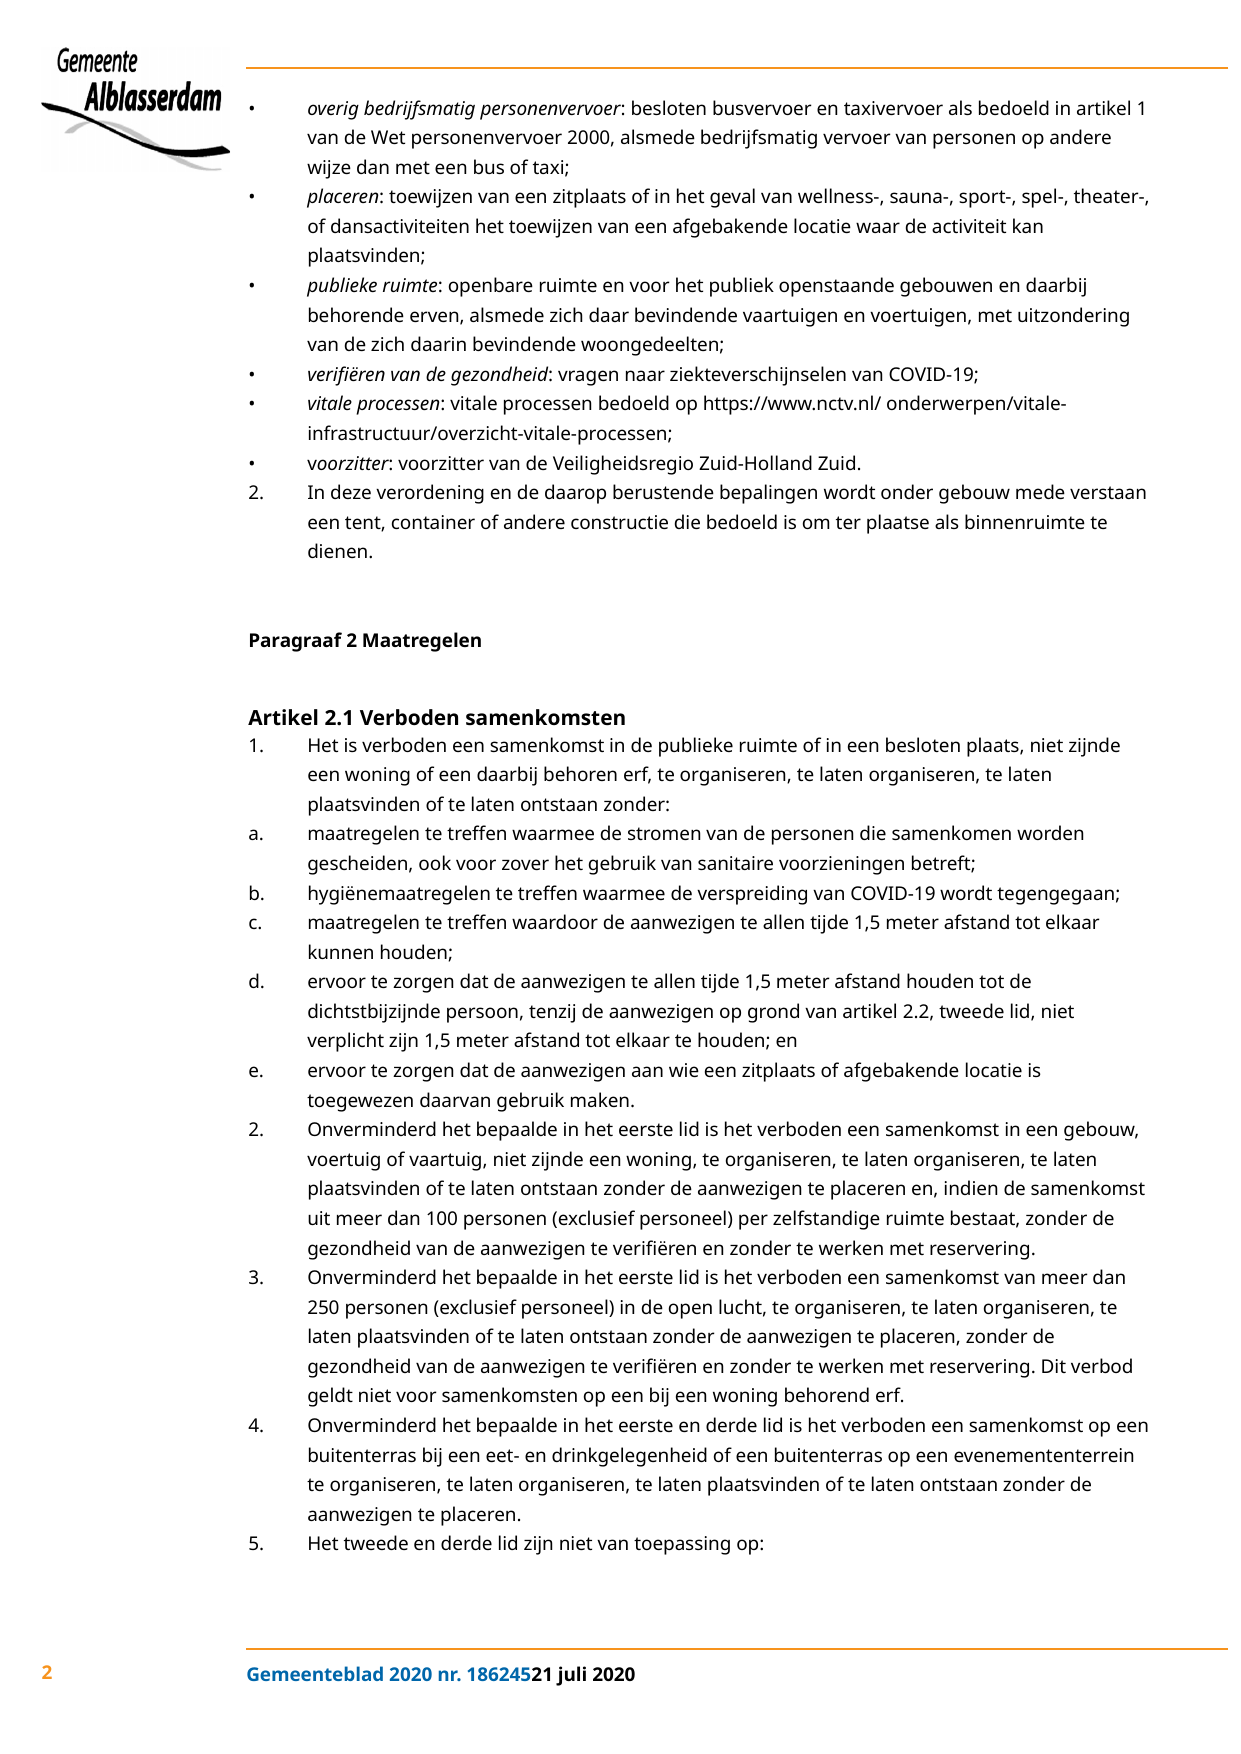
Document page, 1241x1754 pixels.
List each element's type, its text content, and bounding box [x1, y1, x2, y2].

list Onverminderd het bepaalde in het eerste lid is het verboden een samenkomst in een gebouw, voertuig of vaartuig, niet zijnde een woning, te organiseren, te laten organiseren, te laten plaatsvinden of te laten ontstaan zonder de aanwezigen te placeren en, indien de samenkomst uit meer dan 100 personen (exclusief personeel) per zelfstandige ruimte bestaat, zonder de gezondheid van de aanwezigen te verifiëren en zonder te werken met reservering. [248, 1116, 1152, 1261]
list ervoor te zorgen dat de aanwezigen aan wie een zitplaats of afgebakende locatie is toegewezen daarvan gebruik maken. [248, 1057, 1152, 1113]
list placeren: toewijzen van een zitplaats of in het geval van wellness-, sauna-, sport-, spel-, theater-, of dansactiviteiten het toewijzen van een afgebakende locatie waar de activiteit kan plaatsvinden; [248, 183, 1152, 268]
list vitale processen: vitale processen bedoeld op https://www.nctv.nl/ onderwerpen/vitale-infrastructuur/overzicht-vitale-processen; [248, 391, 1152, 446]
list maatregelen te treffen waarmee de stromen van de personen die samenkomen worden gescheiden, ook voor zover het gebruik van sanitaire voorzieningen betreft; [248, 821, 1152, 876]
list Onverminderd het bepaalde in het eerste lid is het verboden een samenkomst van meer dan 250 personen (exclusief personeel) in de open lucht, te organiseren, te laten organiseren, te laten plaatsvinden of te laten ontstaan zonder de aanwezigen te placeren, zonder de gezondheid van de aanwezigen te verifiëren en zonder te werken met reservering. Dit verbod geldt niet voor samenkomsten op een bij een woning behorend erf. [248, 1264, 1152, 1408]
list voorzitter: voorzitter van de Veiligheidsregio Zuid-Holland Zuid. [248, 450, 1152, 476]
list In deze verordening en de daarop berustende bepalingen wordt onder gebouw mede verstaan een tent, container of andere constructie die bedoeld is om ter plaatse als binnenruimte te dienen. [248, 479, 1152, 564]
list Het is verboden een samenkomst in de publieke ruimte of in een besloten plaats, niet zijnde een woning of een daarbij behoren erf, te organiseren, te laten organiseren, te laten plaatsvinden of te laten ontstaan zonder: [248, 732, 1152, 817]
list verifiëren van de gezondheid: vragen naar ziekteverschijnselen van COVID-19; [248, 361, 1152, 387]
list hygiënemaatregelen te treffen waarmee de verspreiding van COVID-19 wordt tegengegaan; [248, 880, 1152, 906]
text Artikel 2.1 Verboden samenkomsten [248, 703, 1152, 732]
list Onverminderd het bepaalde in het eerste en derde lid is het verboden een samenkomst op een buitenterras bij een eet- en drinkgelegenheid of een buitenterras op een evenemententerrein te organiseren, te laten organiseren, te laten plaatsvinden of te laten ontstaan zonder de aanwezigen te placeren. [248, 1412, 1152, 1527]
list publieke ruimte: openbare ruimte en voor het publiek openstaande gebouwen en daarbij behorende erven, alsmede zich daar bevindende vaartuigen en voertuigen, met uitzondering van de zich daarin bevindende woongedeelten; [248, 272, 1152, 357]
picture [41, 47, 231, 172]
list maatregelen te treffen waardoor de aanwezigen te allen tijde 1,5 meter afstand tot elkaar kunnen houden; [248, 909, 1152, 965]
text Paragraaf 2 Maatregelen [248, 627, 1152, 653]
list overig bedrijfsmatig personenvervoer: besloten busvervoer en taxivervoer als bedoeld in artikel 1 van de Wet personenvervoer 2000, alsmede bedrijfsmatig vervoer van personen op andere wijze dan met een bus of taxi; [248, 95, 1152, 180]
list Het tweede en derde lid zijn niet van toepassing op: [248, 1531, 1152, 1556]
list ervoor te zorgen dat de aanwezigen te allen tijde 1,5 meter afstand houden tot de dichtstbijzijnde persoon, tenzij de aanwezigen op grond van artikel 2.2, tweede lid, niet verplicht zijn 1,5 meter afstand tot elkaar te houden; en [248, 968, 1152, 1053]
